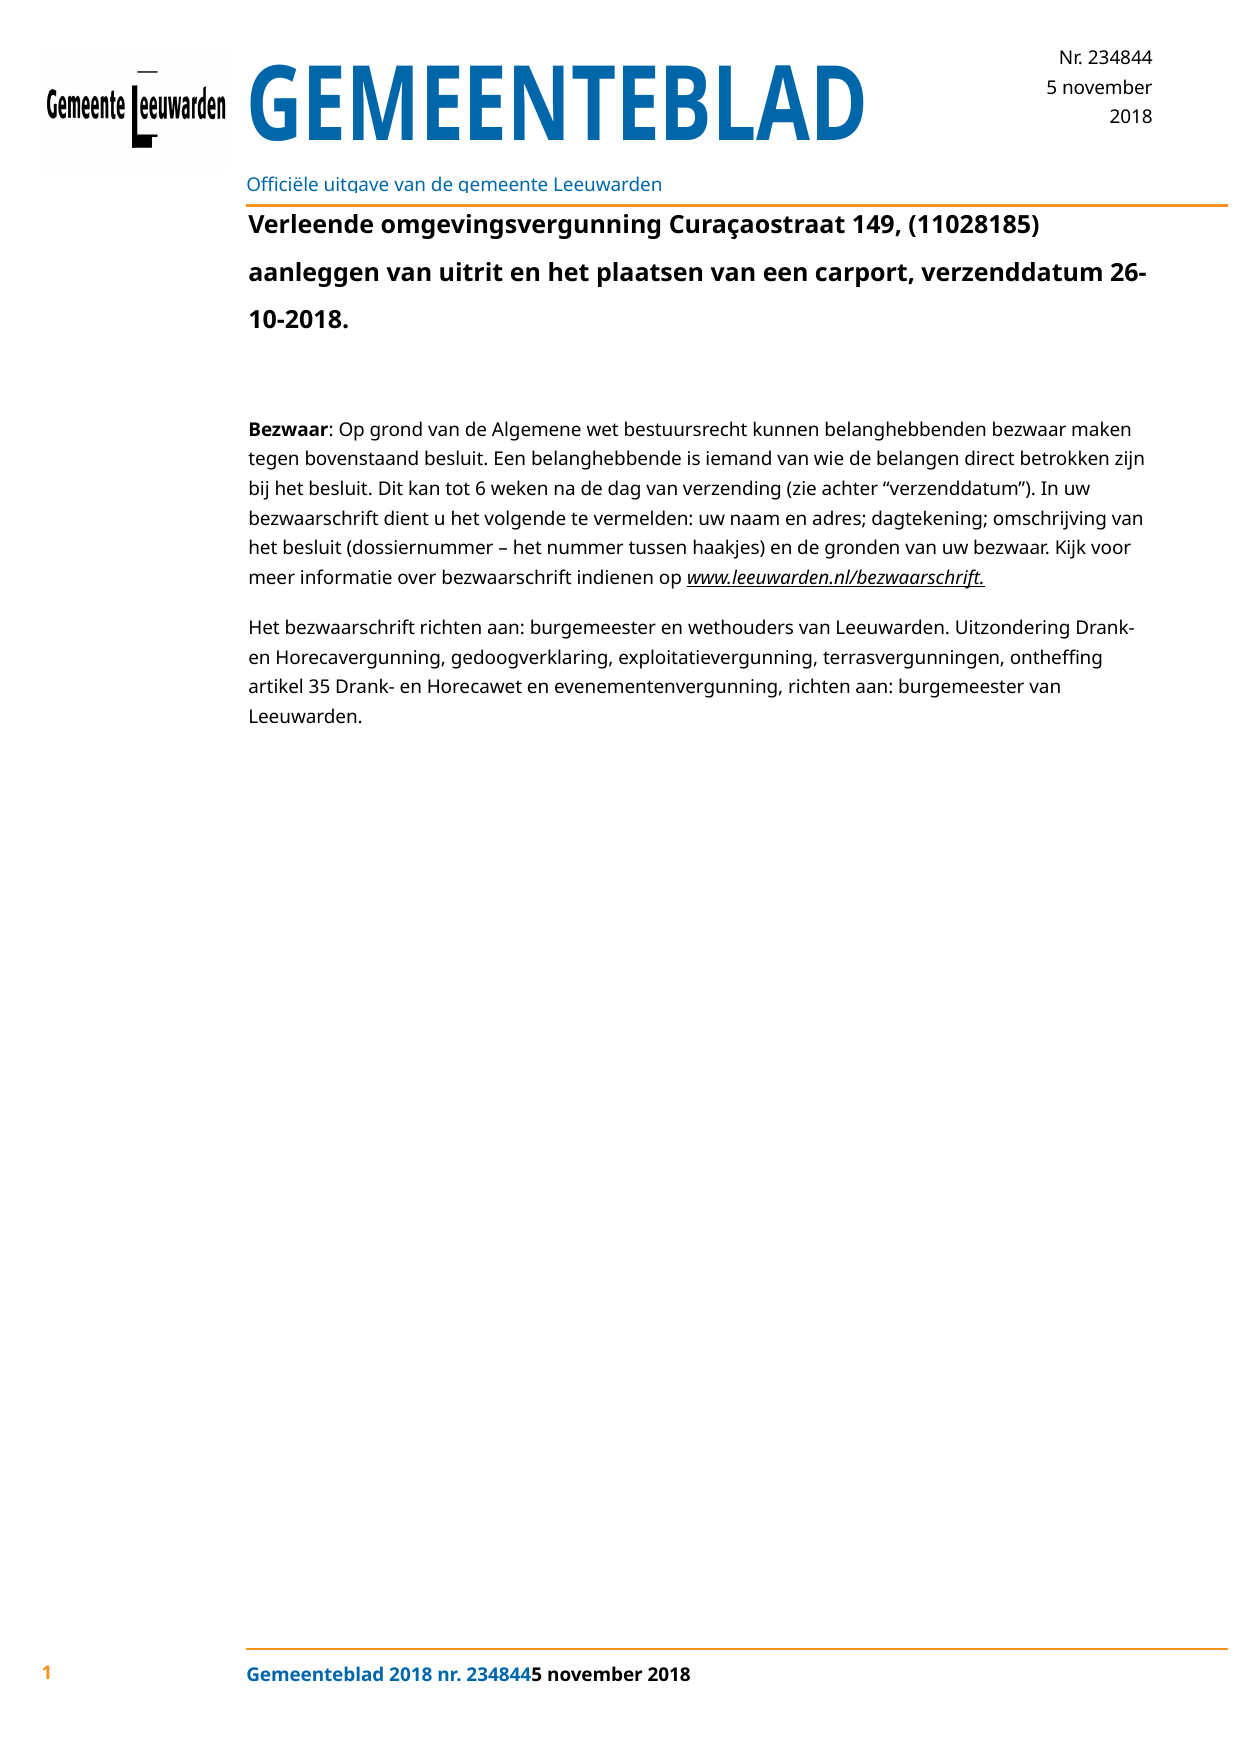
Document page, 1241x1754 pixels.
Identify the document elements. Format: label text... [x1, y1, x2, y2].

picture [41, 47, 231, 172]
text Verleende omgevingsvergunning Curaçaostraat 149, (11028185) aanleggen van uitrit en het plaatsen van een carport, verzenddatum 26-10-2018. [248, 207, 1152, 336]
text Het bezwaarschrift richten aan: burgemeester en wethouders van Leeuwarden. Uitzondering Drank- en Horecavergunning, gedoogverklaring, exploitatievergunning, terrasvergunningen, ontheffing artikel 35 Drank- en Horecawet en evenementenvergunning, richten aan: burgemeester van Leeuwarden. [248, 614, 1152, 729]
text Bezwaar: Op grond van de Algemene wet bestuursrecht kunnen belanghebbenden bezwaar maken tegen bovenstaand besluit. Een belanghebbende is iemand van wie de belangen direct betrokken zijn bij het besluit. Dit kan tot 6 weken na de dag van verzending (zie achter “verzenddatum”). In uw bezwaarschrift dient u het volgende te vermelden: uw naam en adres; dagtekening; omschrijving van het besluit (dossiernummer – het nummer tussen haakjes) en de gronden van uw bezwaar. Kijk voor meer informatie over bezwaarschrift indienen op www.leeuwarden.nl/bezwaarschrift. [248, 416, 1152, 589]
